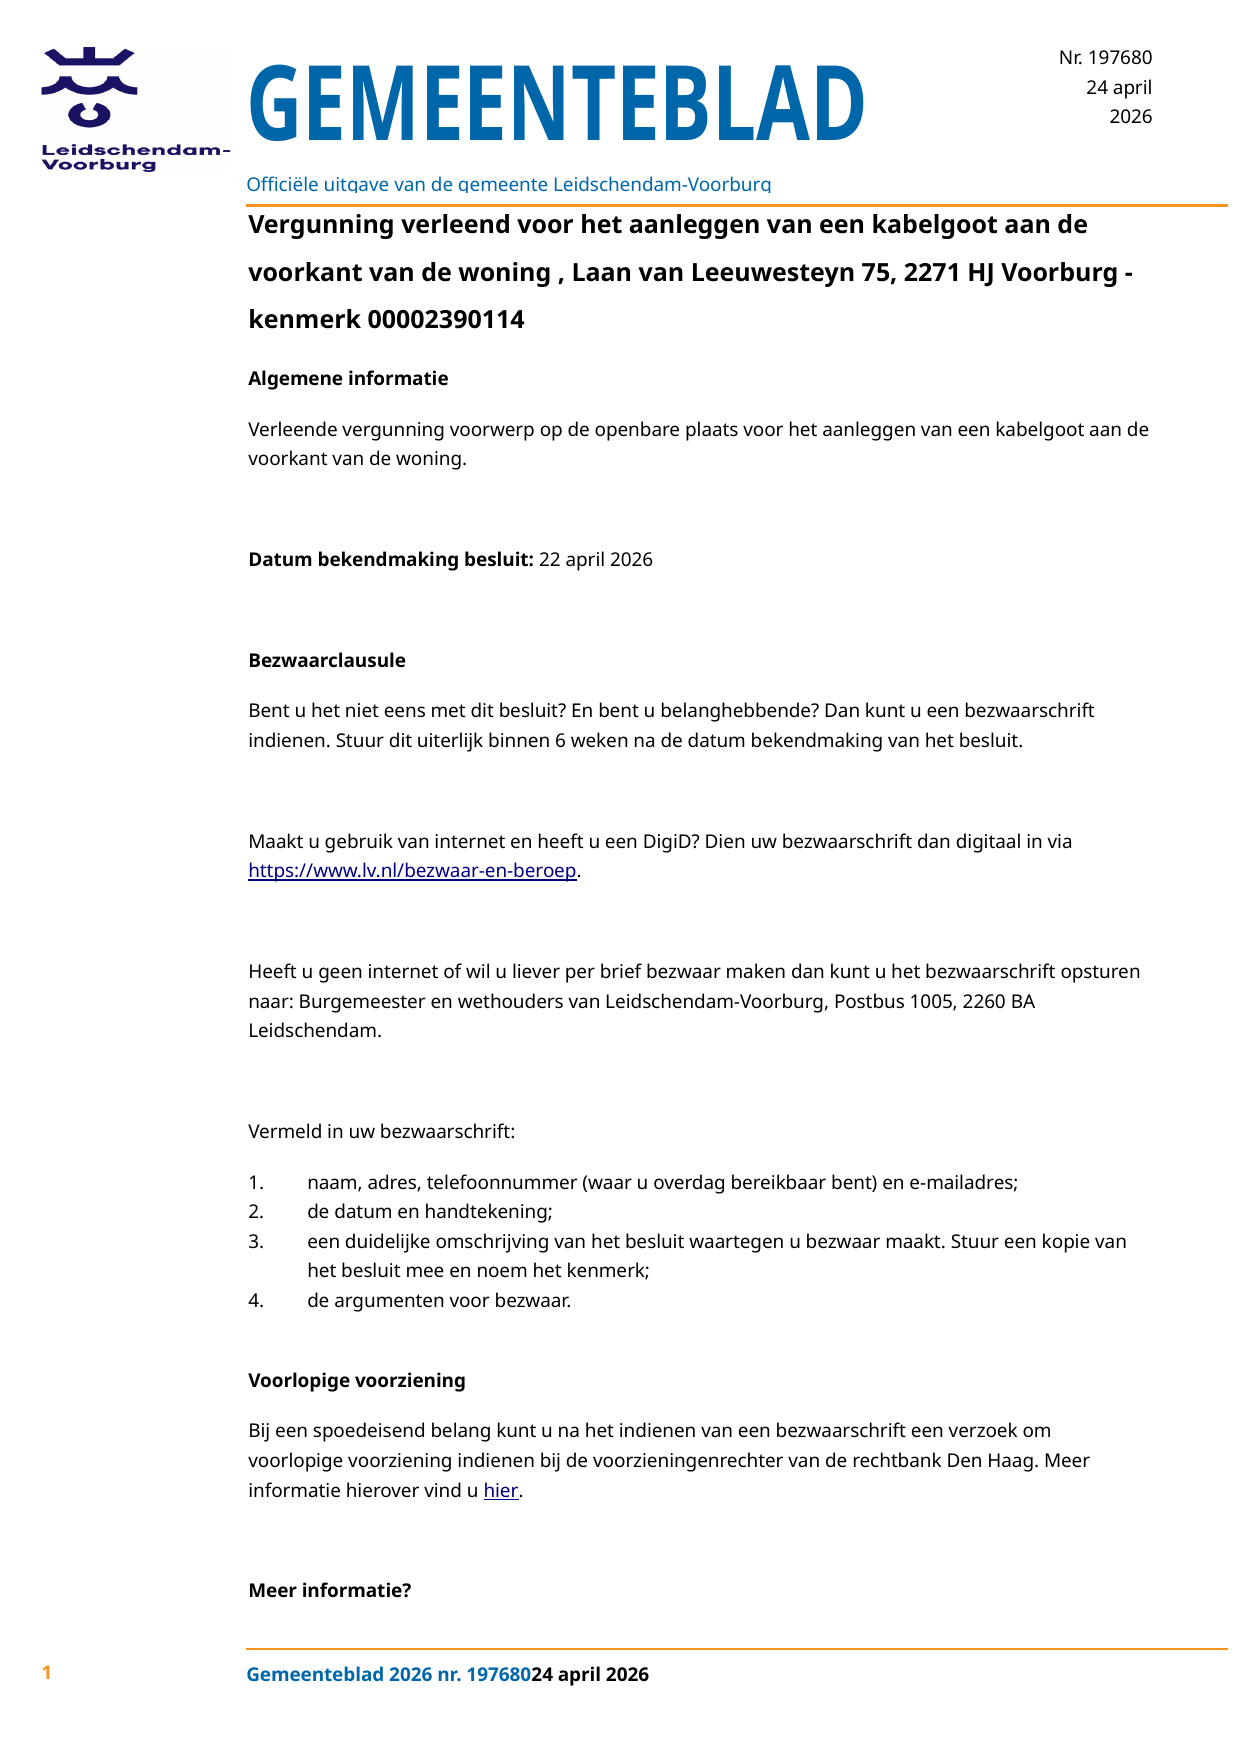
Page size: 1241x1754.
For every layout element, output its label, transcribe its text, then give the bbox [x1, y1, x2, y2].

list naam, adres, telefoonnummer (waar u overdag bereikbaar bent) en e-mailadres; [248, 1169, 1152, 1194]
text Vermeld in uw bezwaarschrift: [248, 1118, 1152, 1144]
text Algemene informatie [248, 366, 1152, 391]
text Maakt u gebruik van internet en heeft u een DigiD? Dien uw bezwaarschrift dan digitaal in via https://www.lv.nl/bezwaar-en-beroep. [248, 828, 1152, 883]
text Bij een spoedeisend belang kunt u na het indienen van een bezwaarschrift een verzoek om voorlopige voorziening indienen bij de voorzieningenrechter van de rechtbank Den Haag. Meer informatie hierover vind u hier. [248, 1418, 1152, 1502]
list een duidelijke omschrijving van het besluit waartegen u bezwaar maakt. Stuur een kopie van het besluit mee en noem het kenmerk; [248, 1228, 1152, 1283]
text Datum bekendmaking besluit: 22 april 2026 [248, 546, 1152, 572]
text Voorlopige voorziening [248, 1367, 1152, 1393]
text Bezwaarclausule [248, 647, 1152, 673]
text Verleende vergunning voorwerp op de openbare plaats voor het aanleggen van een kabelgoot aan de voorkant van de woning. [248, 416, 1152, 471]
text Bent u het niet eens met dit besluit? En bent u belanghebbende? Dan kunt u een bezwaarschrift indienen. Stuur dit uiterlijk binnen 6 weken na de datum bekendmaking van het besluit. [248, 698, 1152, 753]
picture [41, 47, 231, 172]
text Vergunning verleend voor het aanleggen van een kabelgoot aan de voorkant van de woning , Laan van Leeuwesteyn 75, 2271 HJ Voorburg - kenmerk 00002390114 [248, 207, 1152, 336]
list de datum en handtekening; [248, 1198, 1152, 1224]
text Meer informatie? [248, 1578, 1152, 1603]
list de argumenten voor bezwaar. [248, 1287, 1152, 1313]
text Heeft u geen internet of wil u liever per brief bezwaar maken dan kunt u het bezwaarschrift opsturen naar: Burgemeester en wethouders van Leidschendam-Voorburg, Postbus 1005, 2260 BA Leidschendam. [248, 958, 1152, 1043]
